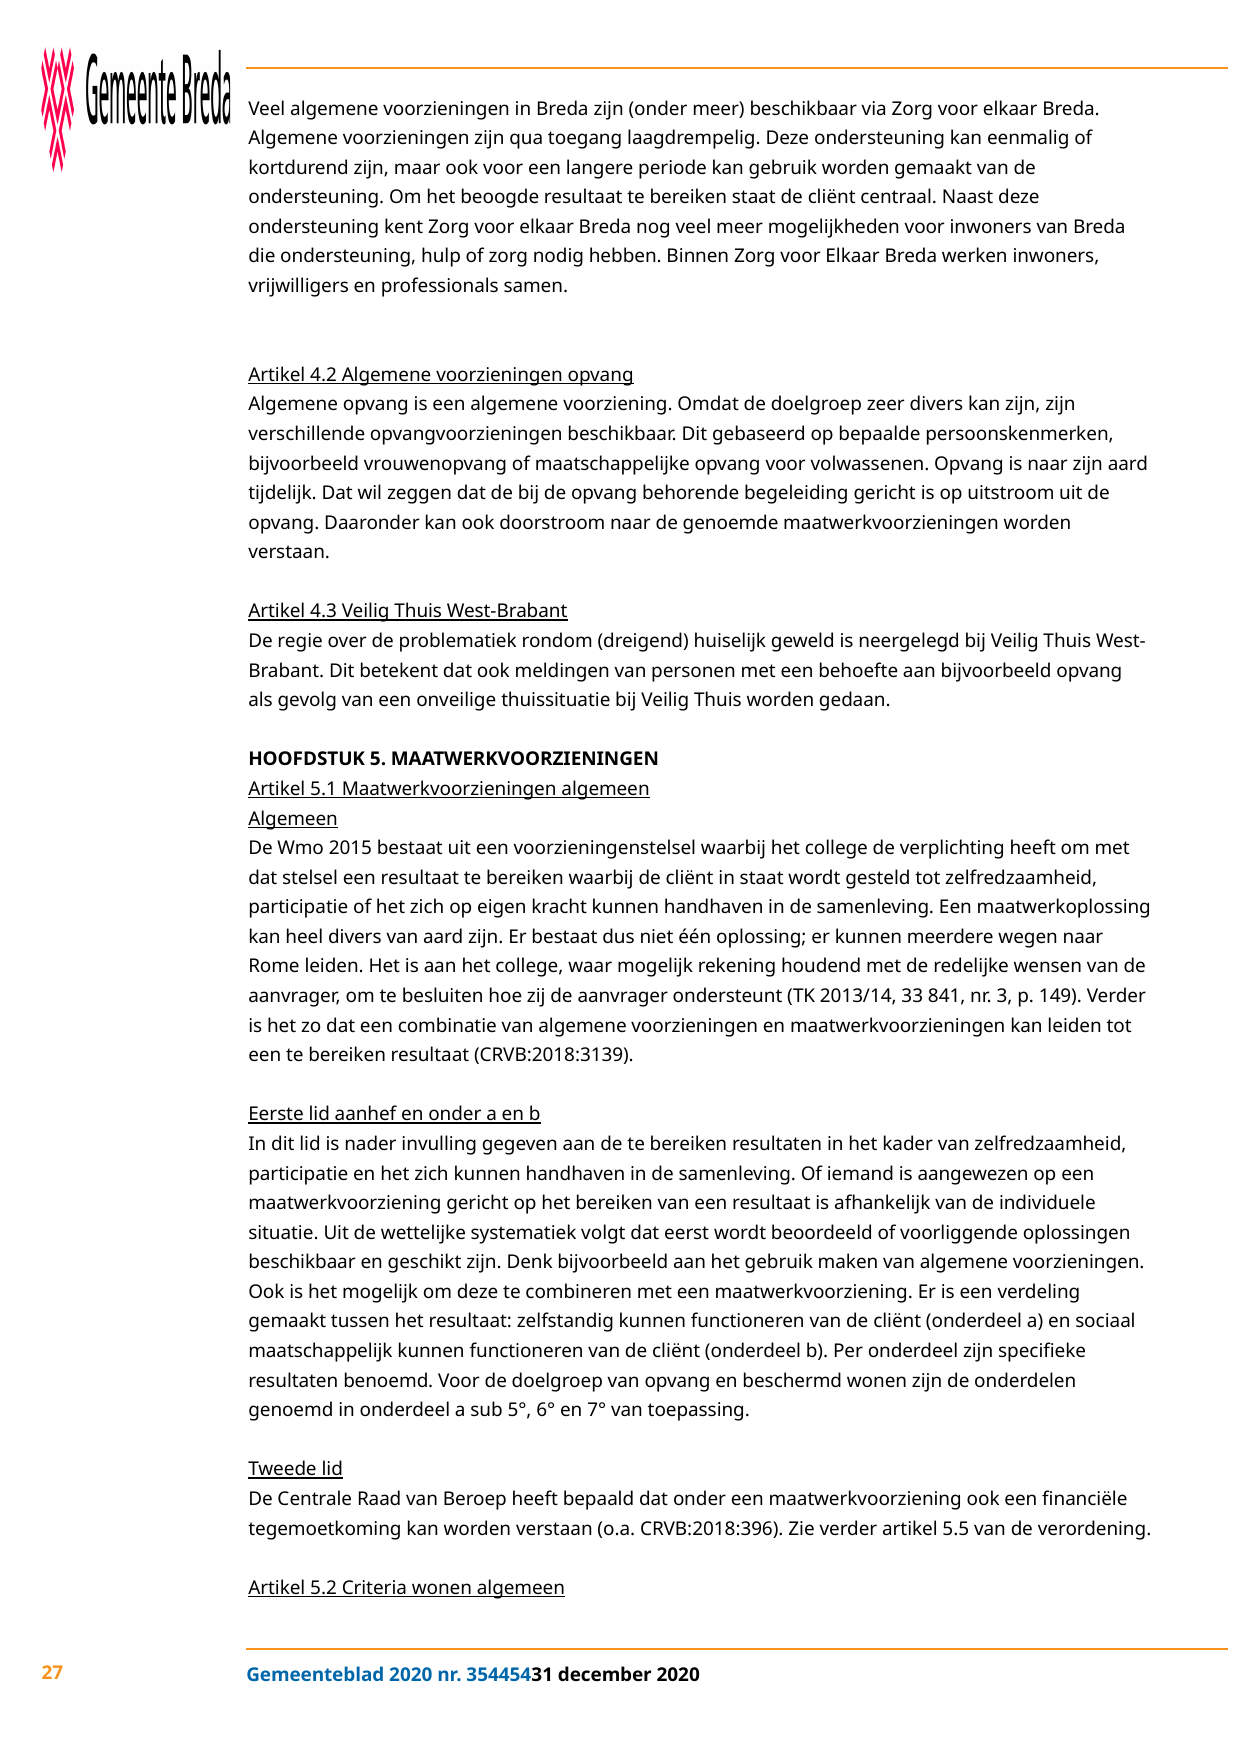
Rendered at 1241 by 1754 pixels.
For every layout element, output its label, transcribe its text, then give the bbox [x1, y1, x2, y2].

text De Wmo 2015 bestaat uit een voorzieningenstelsel waarbij het college de verplichting heeft om met dat stelsel een resultaat te bereiken waarbij de cliënt in staat wordt gesteld tot zelfredzaamheid, participatie of het zich op eigen kracht kunnen handhaven in de samenleving. Een maatwerkoplossing kan heel divers van aard zijn. Er bestaat dus niet één oplossing; er kunnen meerdere wegen naar Rome leiden. Het is aan het college, waar mogelijk rekening houdend met de redelijke wensen van de aanvrager, om te besluiten hoe zij de aanvrager ondersteunt (TK 2013/14, 33 841, nr. 3, p. 149). Verder is het zo dat een combinatie van algemene voorzieningen en maatwerkvoorzieningen kan leiden tot een te bereiken resultaat (CRVB:2018:3139). [248, 834, 1152, 1067]
text Artikel 4.3 Veilig Thuis West-Brabant [248, 598, 1152, 623]
text Artikel 5.1 Maatwerkvoorzieningen algemeen [248, 775, 1152, 801]
text Eerste lid aanhef en onder a en b [248, 1101, 1152, 1126]
text De Centrale Raad van Beroep heeft bepaald dat onder een maatwerkvoorziening ook een financiële tegemoetkoming kan worden verstaan (o.a. CRVB:2018:396). Zie verder artikel 5.5 van de verordening. [248, 1485, 1152, 1541]
text HOOFDSTUK 5. MAATWERKVOORZIENINGEN [248, 746, 1152, 771]
text Veel algemene voorzieningen in Breda zijn (onder meer) beschikbaar via Zorg voor elkaar Breda. Algemene voorzieningen zijn qua toegang laagdrempelig. Deze ondersteuning kan eenmalig of kortdurend zijn, maar ook voor een langere periode kan gebruik worden gemaakt van de ondersteuning. Om het beoogde resultaat te bereiken staat de cliënt centraal. Naast deze ondersteuning kent Zorg voor elkaar Breda nog veel meer mogelijkheden voor inwoners van Breda die ondersteuning, hulp of zorg nodig hebben. Binnen Zorg voor Elkaar Breda werken inwoners, vrijwilligers en professionals samen. [248, 95, 1152, 298]
text Artikel 4.2 Algemene voorzieningen opvang [248, 361, 1152, 387]
text Artikel 5.2 Criteria wonen algemeen [248, 1574, 1152, 1600]
text Algemeen [248, 805, 1152, 831]
text De regie over de problematiek rondom (dreigend) huiselijk geweld is neergelegd bij Veilig Thuis West-Brabant. Dit betekent dat ook meldingen van personen met een behoefte aan bijvoorbeeld opvang als gevolg van een onveilige thuissituatie bij Veilig Thuis worden gedaan. [248, 627, 1152, 712]
picture [41, 47, 231, 172]
text In dit lid is nader invulling gegeven aan de te bereiken resultaten in het kader van zelfredzaamheid, participatie en het zich kunnen handhaven in de samenleving. Of iemand is aangewezen op een maatwerkvoorziening gericht op het bereiken van een resultaat is afhankelijk van de individuele situatie. Uit de wettelijke systematiek volgt dat eerst wordt beoordeeld of voorliggende oplossingen beschikbaar en geschikt zijn. Denk bijvoorbeeld aan het gebruik maken van algemene voorzieningen. Ook is het mogelijk om deze te combineren met een maatwerkvoorziening. Er is een verdeling gemaakt tussen het resultaat: zelfstandig kunnen functioneren van de cliënt (onderdeel a) en sociaal maatschappelijk kunnen functioneren van de cliënt (onderdeel b). Per onderdeel zijn specifieke resultaten benoemd. Voor de doelgroep van opvang en beschermd wonen zijn de onderdelen genoemd in onderdeel a sub 5°, 6° en 7° van toepassing. [248, 1130, 1152, 1422]
text Algemene opvang is een algemene voorziening. Omdat de doelgroep zeer divers kan zijn, zijn verschillende opvangvoorzieningen beschikbaar. Dit gebaseerd op bepaalde persoonskenmerken, bijvoorbeeld vrouwenopvang of maatschappelijke opvang voor volwassenen. Opvang is naar zijn aard tijdelijk. Dat wil zeggen dat de bij de opvang behorende begeleiding gericht is op uitstroom uit de opvang. Daaronder kan ook doorstroom naar de genoemde maatwerkvoorzieningen worden verstaan. [248, 391, 1152, 564]
text Tweede lid [248, 1456, 1152, 1481]
